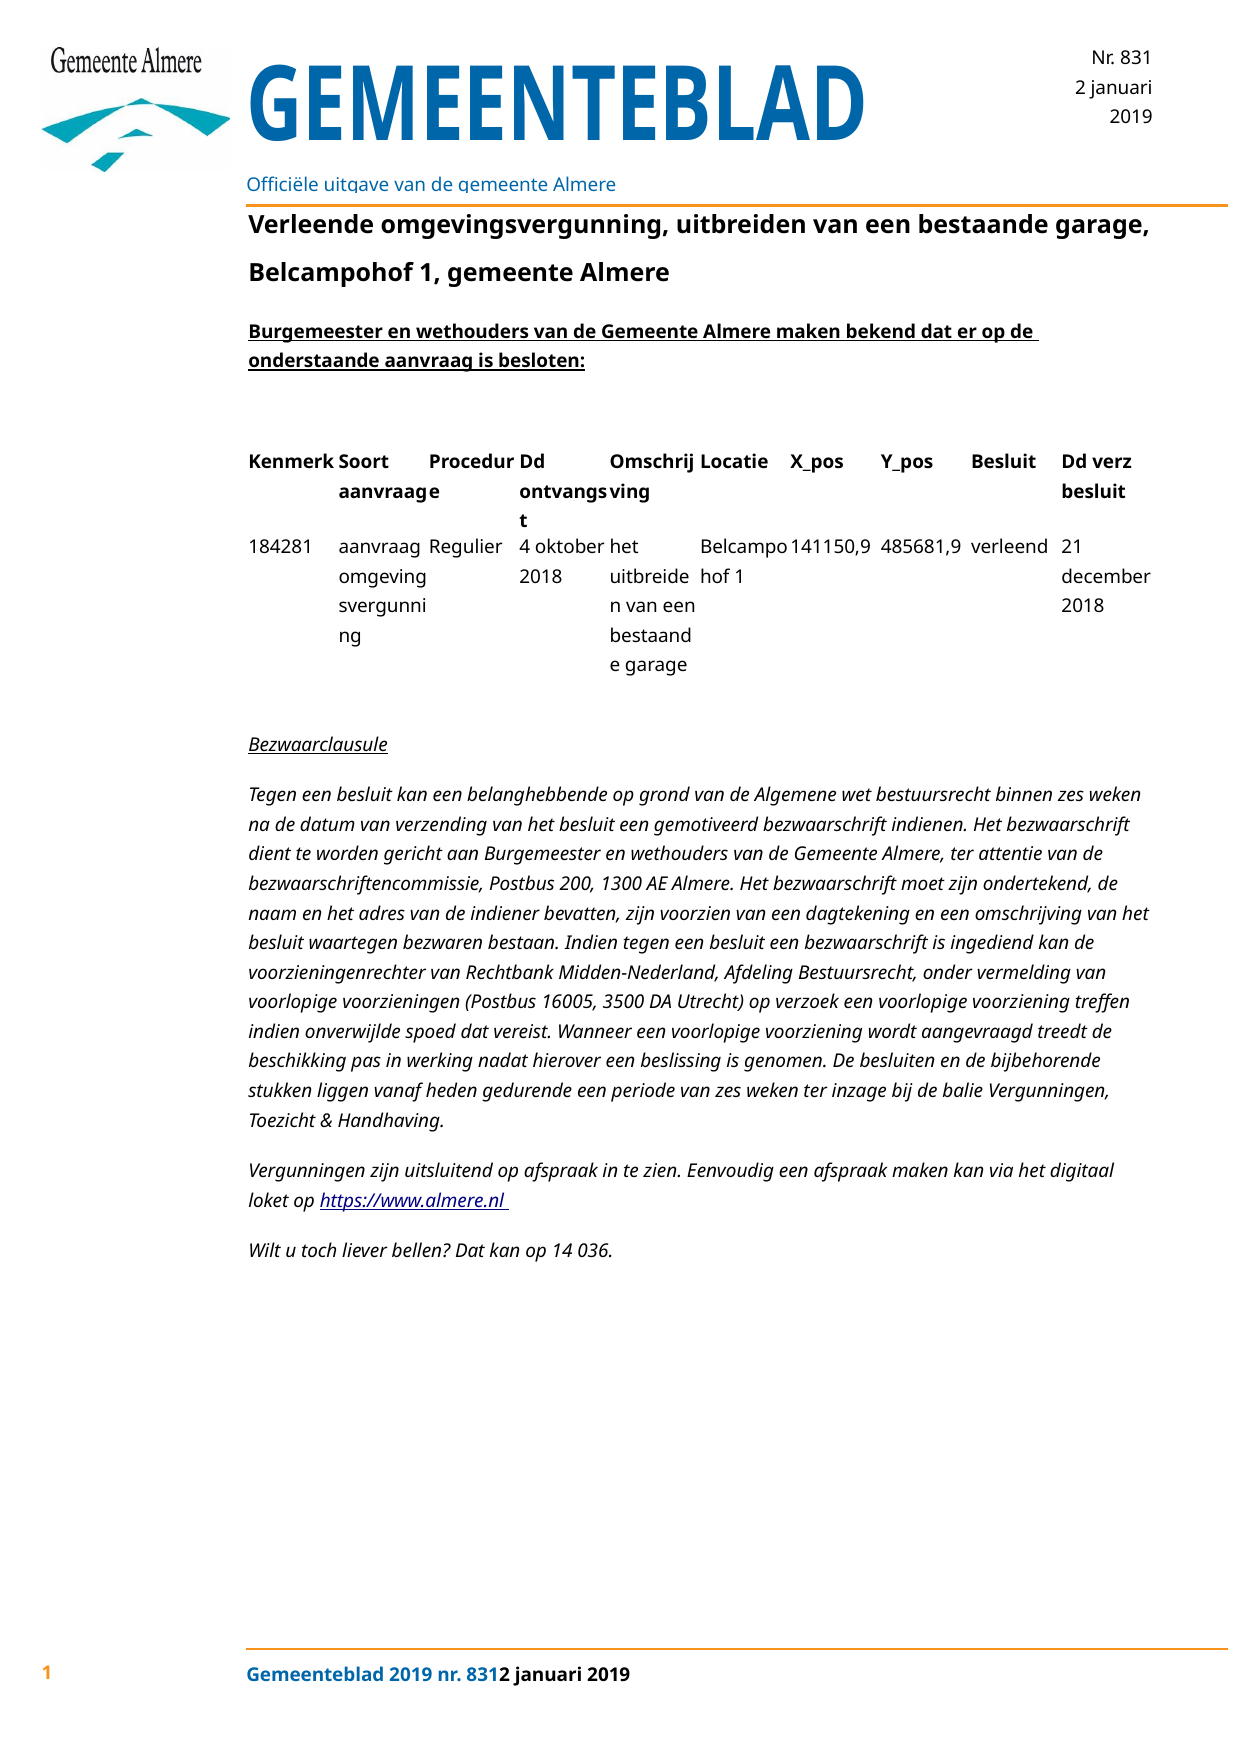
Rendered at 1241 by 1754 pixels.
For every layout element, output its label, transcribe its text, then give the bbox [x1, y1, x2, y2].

table_cell 485681,9 [881, 533, 971, 677]
table_header Omschrijving [609, 449, 700, 533]
text Burgemeester en wethouders van de Gemeente Almere maken bekend dat er op de onderstaande aanvraag is besloten: [248, 318, 1152, 373]
table_header Dd verz besluit [1061, 449, 1152, 533]
table_cell 184281 [248, 533, 338, 677]
table_header Procedure [429, 449, 519, 533]
table_header X_pos [790, 449, 881, 533]
text Tegen een besluit kan een belanghebbende op grond van de Algemene wet bestuursrecht binnen zes weken na de datum van verzending van het besluit een gemotiveerd bezwaarschrift indienen. Het bezwaarschrift dient te worden gericht aan Burgemeester en wethouders van de Gemeente Almere, ter attentie van de bezwaarschriftencommissie, Postbus 200, 1300 AE Almere. Het bezwaarschrift moet zijn ondertekend, de naam en het adres van de indiener bevatten, zijn voorzien van een dagtekening en een omschrijving van het besluit waartegen bezwaren bestaan. Indien tegen een besluit een bezwaarschrift is ingediend kan de voorzieningenrechter van Rechtbank Midden-Nederland, Afdeling Bestuursrecht, onder vermelding van voorlopige voorzieningen (Postbus 16005, 3500 DA Utrecht) op verzoek een voorlopige voorziening treffen indien onverwijlde spoed dat vereist. Wanneer een voorlopige voorziening wordt aangevraagd treedt de beschikking pas in werking nadat hierover een beslissing is genomen. De besluiten en de bijbehorende stukken liggen vanaf heden gedurende een periode van zes weken ter inzage bij de balie Vergunningen, Toezicht & Handhaving. [248, 781, 1152, 1133]
text Bezwaarclausule [248, 731, 1152, 757]
table_header Soort aanvraag [338, 449, 429, 533]
table_header Locatie [700, 449, 790, 533]
table_cell 4 oktober 2018 [519, 533, 609, 677]
table_header Kenmerk [248, 449, 338, 533]
table_cell Regulier [429, 533, 519, 677]
text Verleende omgevingsvergunning, uitbreiden van een bestaande garage, Belcampohof 1, gemeente Almere [248, 207, 1152, 288]
text Wilt u toch liever bellen? Dat kan op 14 036. [248, 1237, 1152, 1263]
table_cell Belcampohof 1 [700, 533, 790, 677]
table_cell aanvraag omgevingsvergunning [338, 533, 429, 677]
table_cell verleend [971, 533, 1061, 677]
picture [41, 47, 231, 172]
table_cell 21 december 2018 [1061, 533, 1152, 677]
table_cell 141150,9 [790, 533, 881, 677]
table_cell het uitbreiden van een bestaande garage [609, 533, 700, 677]
table_header Dd ontvangst [519, 449, 609, 533]
table_header Besluit [971, 449, 1061, 533]
text Vergunningen zijn uitsluitend op afspraak in te zien. Eenvoudig een afspraak maken kan via het digitaal loket op https://www.almere.nl [248, 1157, 1152, 1213]
table_header Y_pos [881, 449, 971, 533]
